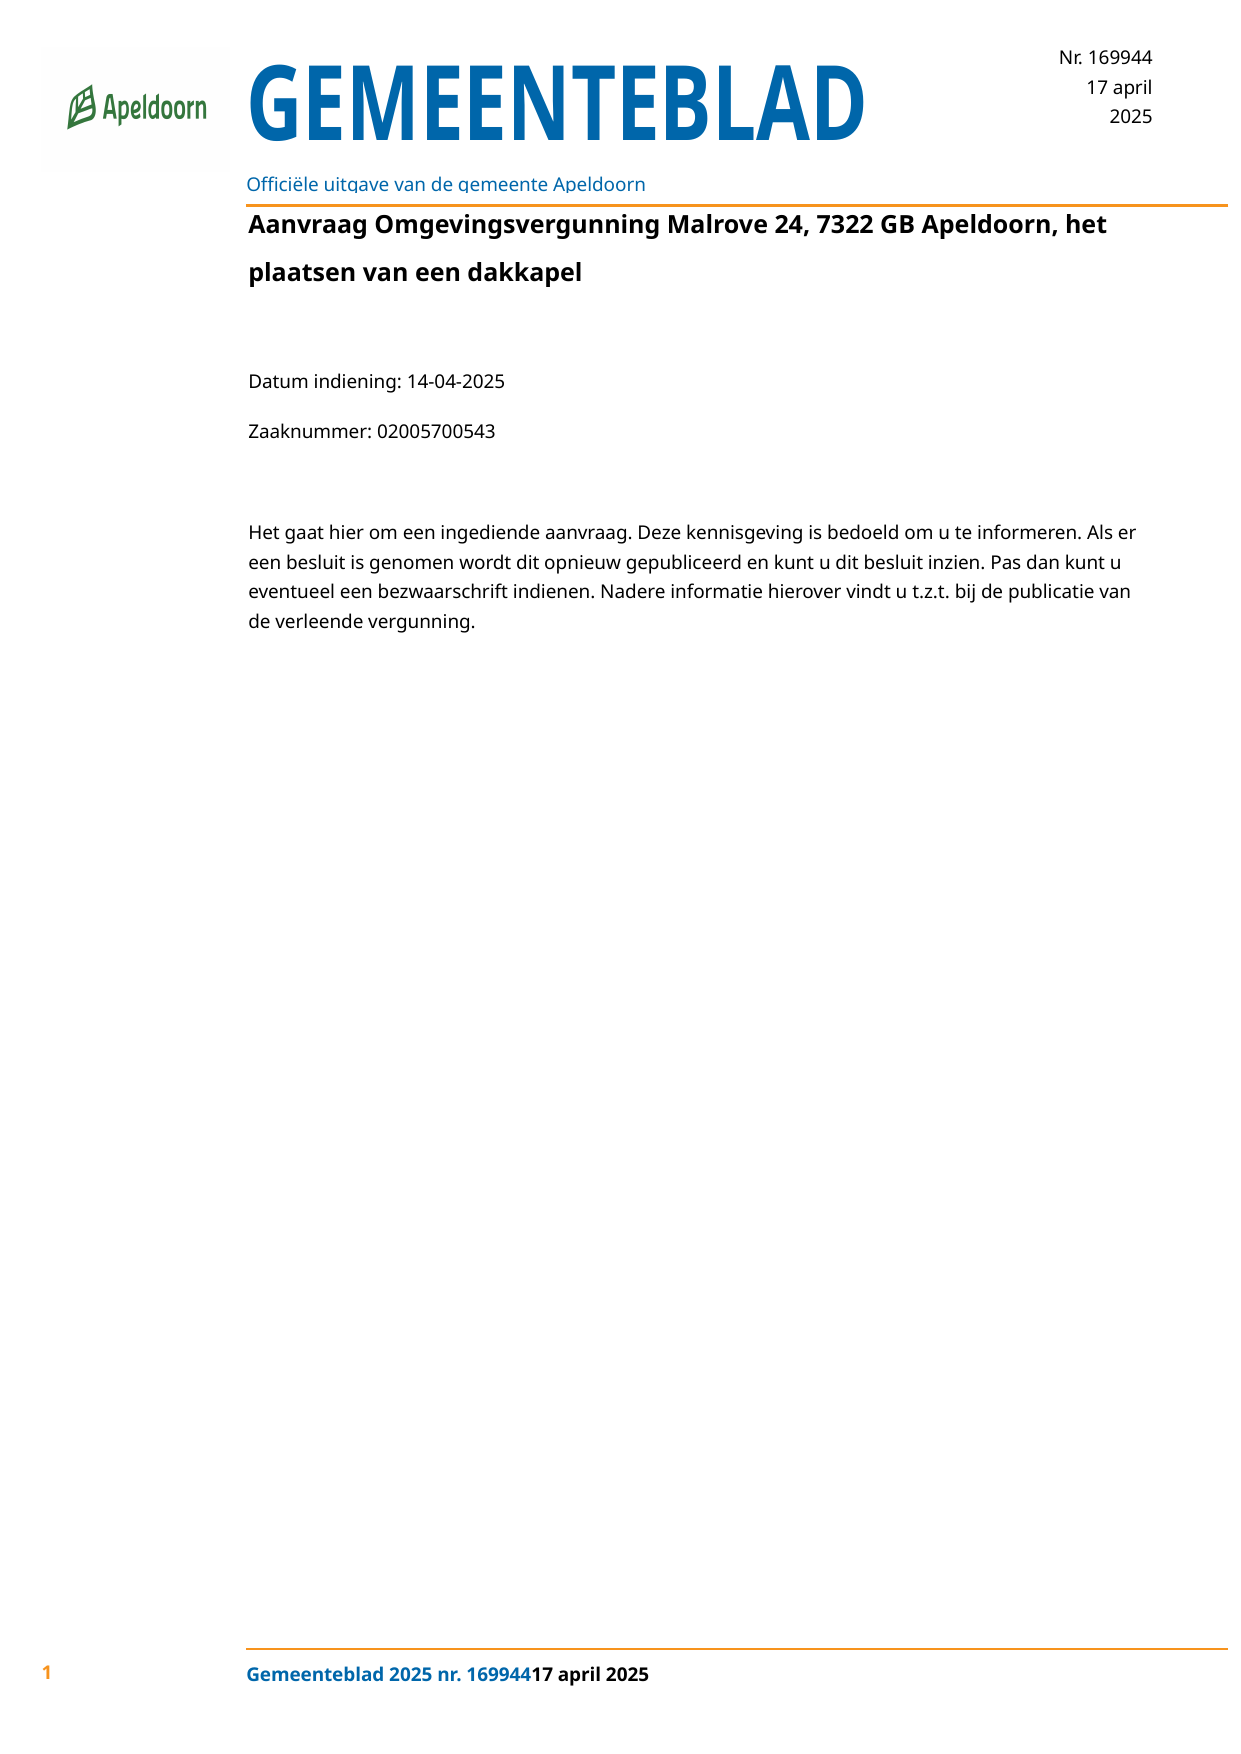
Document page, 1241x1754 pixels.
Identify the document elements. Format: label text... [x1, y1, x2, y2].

picture [41, 47, 231, 172]
text Datum indiening: 14-04-2025 [248, 368, 1152, 394]
text Zaaknummer: 02005700543 [248, 419, 1152, 444]
text Aanvraag Omgevingsvergunning Malrove 24, 7322 GB Apeldoorn, het plaatsen van een dakkapel [248, 207, 1152, 288]
text Het gaat hier om een ingediende aanvraag. Deze kennisgeving is bedoeld om u te informeren. Als er een besluit is genomen wordt dit opnieuw gepubliceerd en kunt u dit besluit inzien. Pas dan kunt u eventueel een bezwaarschrift indienen. Nadere informatie hierover vindt u t.z.t. bij de publicatie van de verleende vergunning. [248, 519, 1152, 634]
